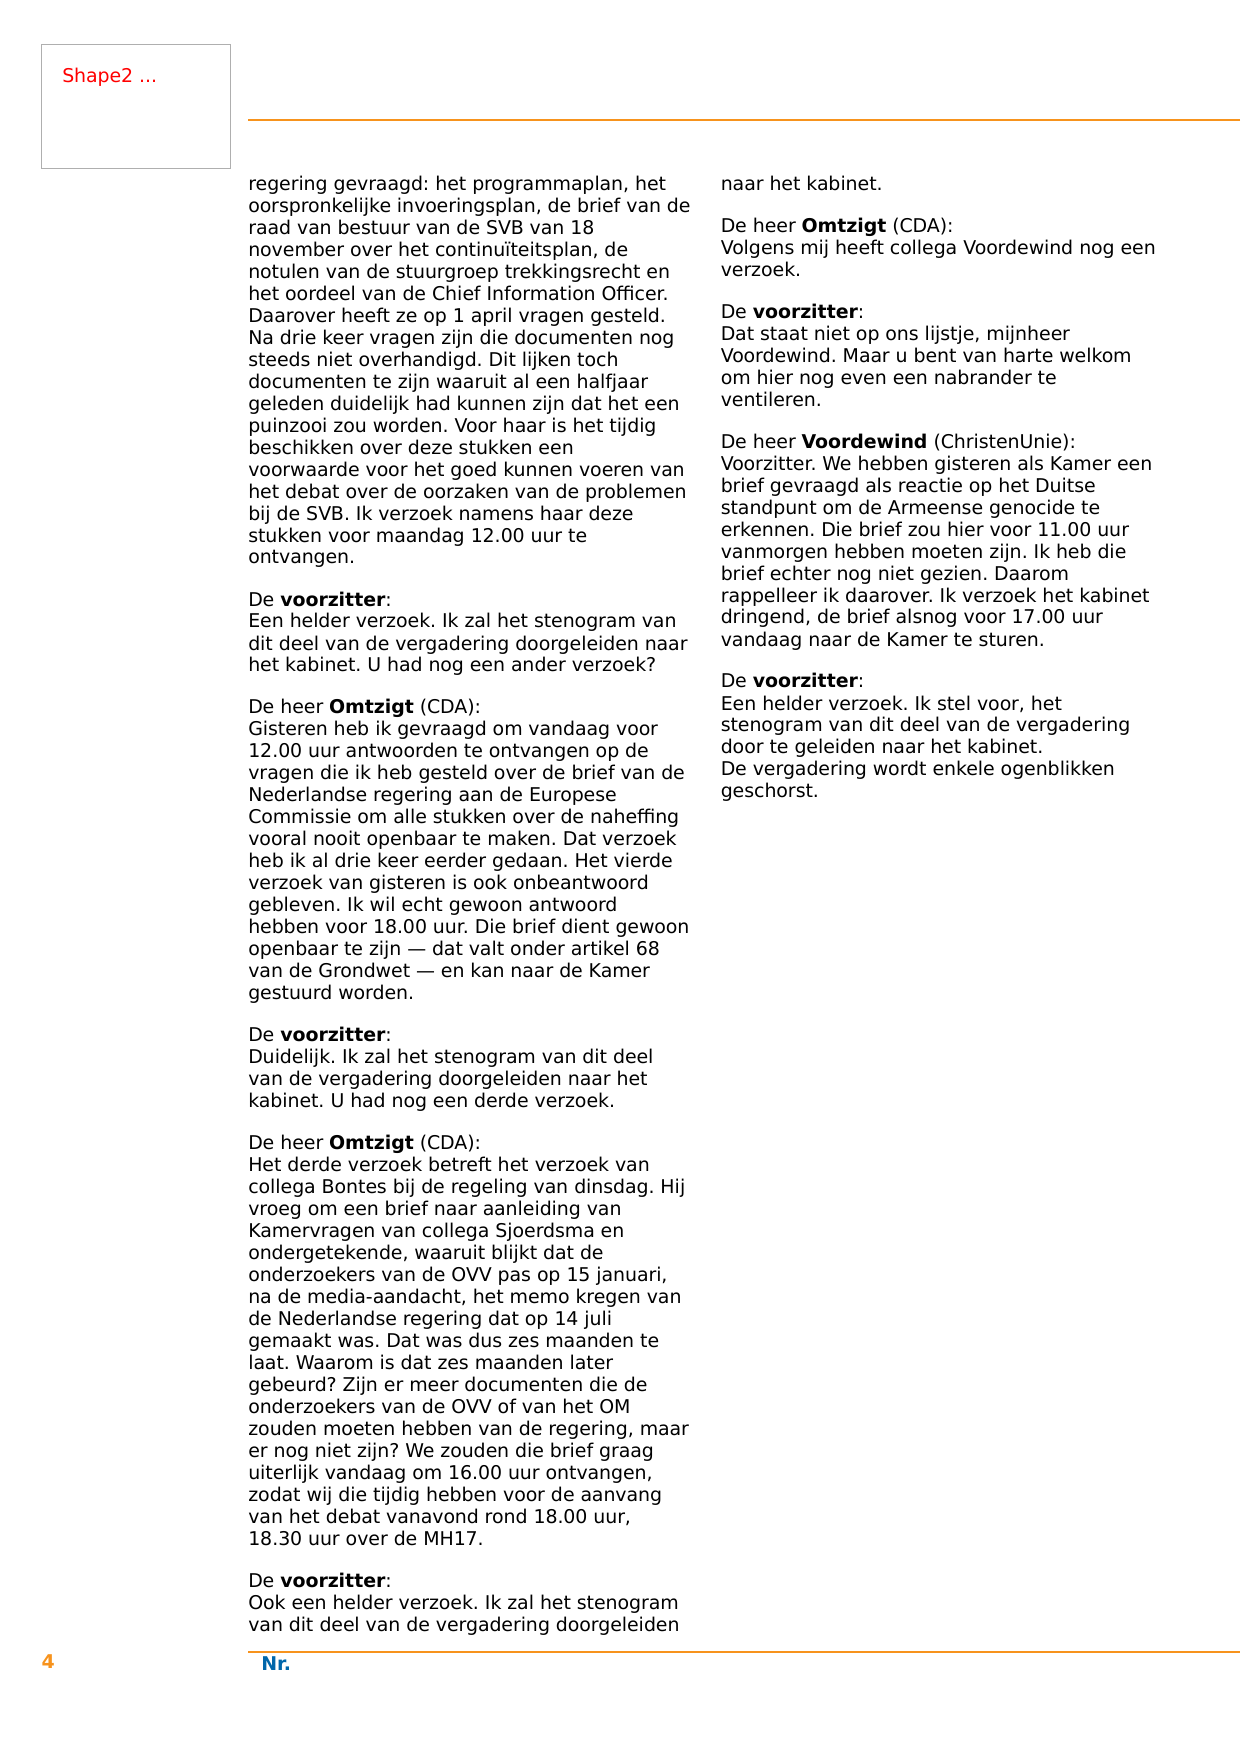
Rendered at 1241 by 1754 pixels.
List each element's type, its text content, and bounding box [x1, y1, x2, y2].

text regering gevraagd: het programmaplan, het oorspronkelijke invoeringsplan, de brief van de raad van bestuur van de SVB van 18 november over het continuïteitsplan, de notulen van de stuurgroep trekkingsrecht en het oordeel van de Chief Information Officer. Daarover heeft ze op 1 april vragen gesteld. Na drie keer vragen zijn die documenten nog steeds niet overhandigd. Dit lijken toch documenten te zijn waaruit al een halfjaar geleden duidelijk had kunnen zijn dat het een puinzooi zou worden. Voor haar is het tijdig beschikken over deze stukken een voorwaarde voor het goed kunnen voeren van het debat over de oorzaken van de problemen bij de SVB. Ik verzoek namens haar deze stukken voor maandag 12.00 uur te ontvangen. [248, 173, 691, 568]
text De voorzitter: [248, 588, 691, 610]
text Dat staat niet op ons lijstje, mijnheer Voordewind. Maar u bent van harte welkom om hier nog even een nabrander te ventileren. [721, 323, 1163, 411]
text Gisteren heb ik gevraagd om vandaag voor 12.00 uur antwoorden te ontvangen op de vragen die ik heb gesteld over de brief van de Nederlandse regering aan de Europese Commissie om alle stukken over de naheffing vooral nooit openbaar te maken. Dat verzoek heb ik al drie keer eerder gedaan. Het vierde verzoek van gisteren is ook onbeantwoord gebleven. Ik wil echt gewoon antwoord hebben voor 18.00 uur. Die brief dient gewoon openbaar te zijn — dat valt onder artikel 68 van de Grondwet — en kan naar de Kamer gestuurd worden. [248, 718, 691, 1004]
text De heer Voordewind (ChristenUnie): [721, 431, 1163, 453]
text De heer Omtzigt (CDA): [248, 1132, 691, 1154]
text De voorzitter: [248, 1569, 691, 1592]
text Volgens mij heeft collega Voordewind nog een verzoek. [721, 237, 1163, 281]
text Een helder verzoek. Ik zal het stenogram van dit deel van de vergadering doorgeleiden naar het kabinet. U had nog een ander verzoek? [248, 610, 691, 676]
text Ook een helder verzoek. Ik zal het stenogram van dit deel van de vergadering doorgeleiden [248, 1592, 691, 1636]
text Een helder verzoek. Ik stel voor, het stenogram van dit deel van de vergadering door te geleiden naar het kabinet. [721, 692, 1163, 758]
text De heer Omtzigt (CDA): [721, 215, 1163, 237]
text De voorzitter: [248, 1024, 691, 1046]
text De voorzitter: [721, 301, 1163, 323]
text De heer Omtzigt (CDA): [248, 696, 691, 718]
text De voorzitter: [721, 670, 1163, 692]
text Duidelijk. Ik zal het stenogram van dit deel van de vergadering doorgeleiden naar het kabinet. U had nog een derde verzoek. [248, 1046, 691, 1112]
text naar het kabinet. [721, 173, 1163, 195]
text Het derde verzoek betreft het verzoek van collega Bontes bij de regeling van dinsdag. Hij vroeg om een brief naar aanleiding van Kamervragen van collega Sjoerdsma en ondergetekende, waaruit blijkt dat de onderzoekers van de OVV pas op 15 januari, na de media-aandacht, het memo kregen van de Nederlandse regering dat op 14 juli gemaakt was. Dat was dus zes maanden te laat. Waarom is dat zes maanden later gebeurd? Zijn er meer documenten die de onderzoekers van de OVV of van het OM zouden moeten hebben van de regering, maar er nog niet zijn? We zouden die brief graag uiterlijk vandaag om 16.00 uur ontvangen, zodat wij die tijdig hebben voor de aanvang van het debat vanavond rond 18.00 uur, 18.30 uur over de MH17. [248, 1154, 691, 1549]
text De vergadering wordt enkele ogenblikken geschorst. [721, 758, 1163, 802]
text Voorzitter. We hebben gisteren als Kamer een brief gevraagd als reactie op het Duitse standpunt om de Armeense genocide te erkennen. Die brief zou hier voor 11.00 uur vanmorgen hebben moeten zijn. Ik heb die brief echter nog niet gezien. Daarom rappelleer ik daarover. Ik verzoek het kabinet dringend, de brief alsnog voor 17.00 uur vandaag naar de Kamer te sturen. [721, 453, 1163, 650]
